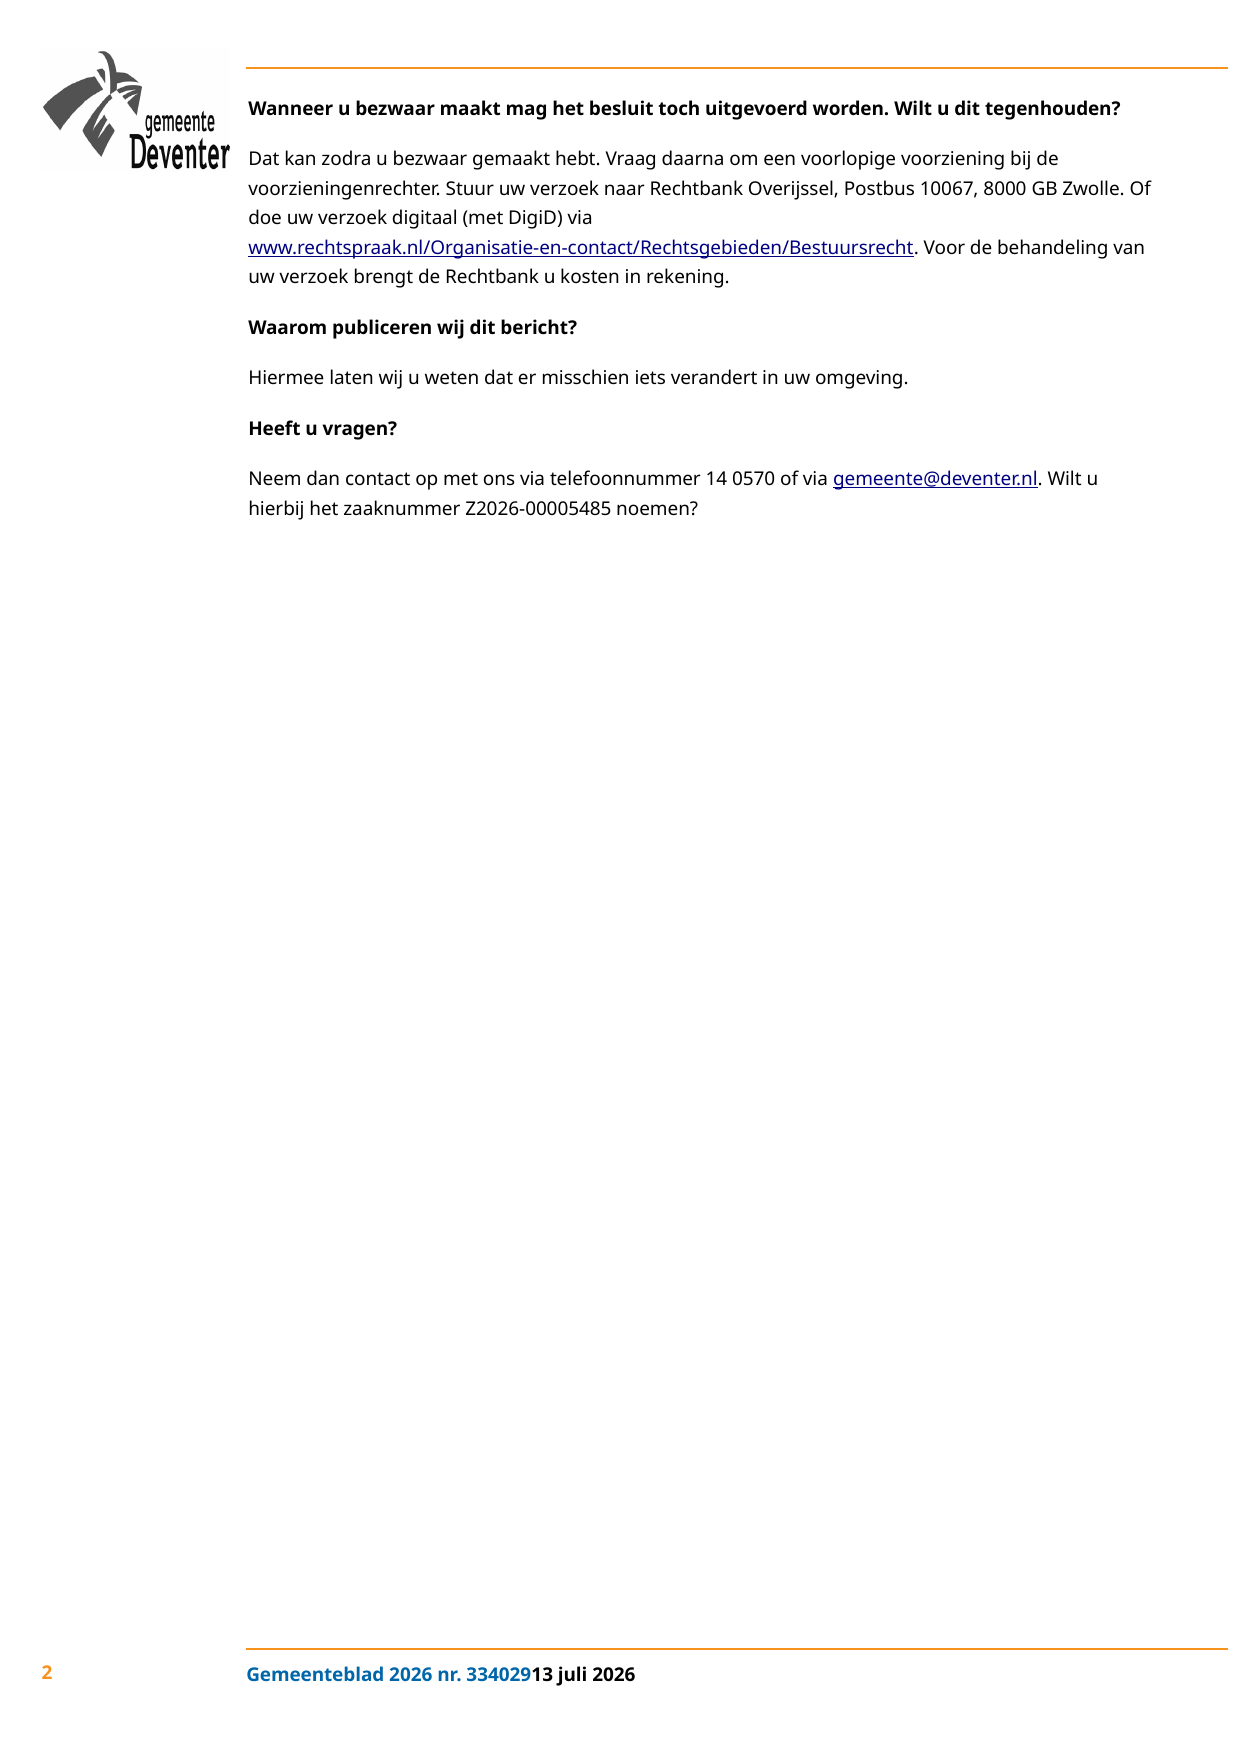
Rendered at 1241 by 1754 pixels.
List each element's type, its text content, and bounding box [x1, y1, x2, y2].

picture [41, 47, 231, 172]
text Wanneer u bezwaar maakt mag het besluit toch uitgevoerd worden. Wilt u dit tegenhouden? [248, 95, 1152, 121]
text Hiermee laten wij u weten dat er misschien iets verandert in uw omgeving. [248, 364, 1152, 390]
text Heeft u vragen? [248, 415, 1152, 441]
text Dat kan zodra u bezwaar gemaakt hebt. Vraag daarna om een voorlopige voorziening bij de voorzieningenrechter. Stuur uw verzoek naar Rechtbank Overijssel, Postbus 10067, 8000 GB Zwolle. Of doe uw verzoek digitaal (met DigiD) via www.rechtspraak.nl/Organisatie-en-contact/Rechtsgebieden/Bestuursrecht. Voor de behandeling van uw verzoek brengt de Rechtbank u kosten in rekening. [248, 145, 1152, 289]
text Waarom publiceren wij dit bericht? [248, 314, 1152, 340]
text Neem dan contact op met ons via telefoonnummer 14 0570 of via gemeente@deventer.nl. Wilt u hierbij het zaaknummer Z2026-00005485 noemen? [248, 465, 1152, 521]
